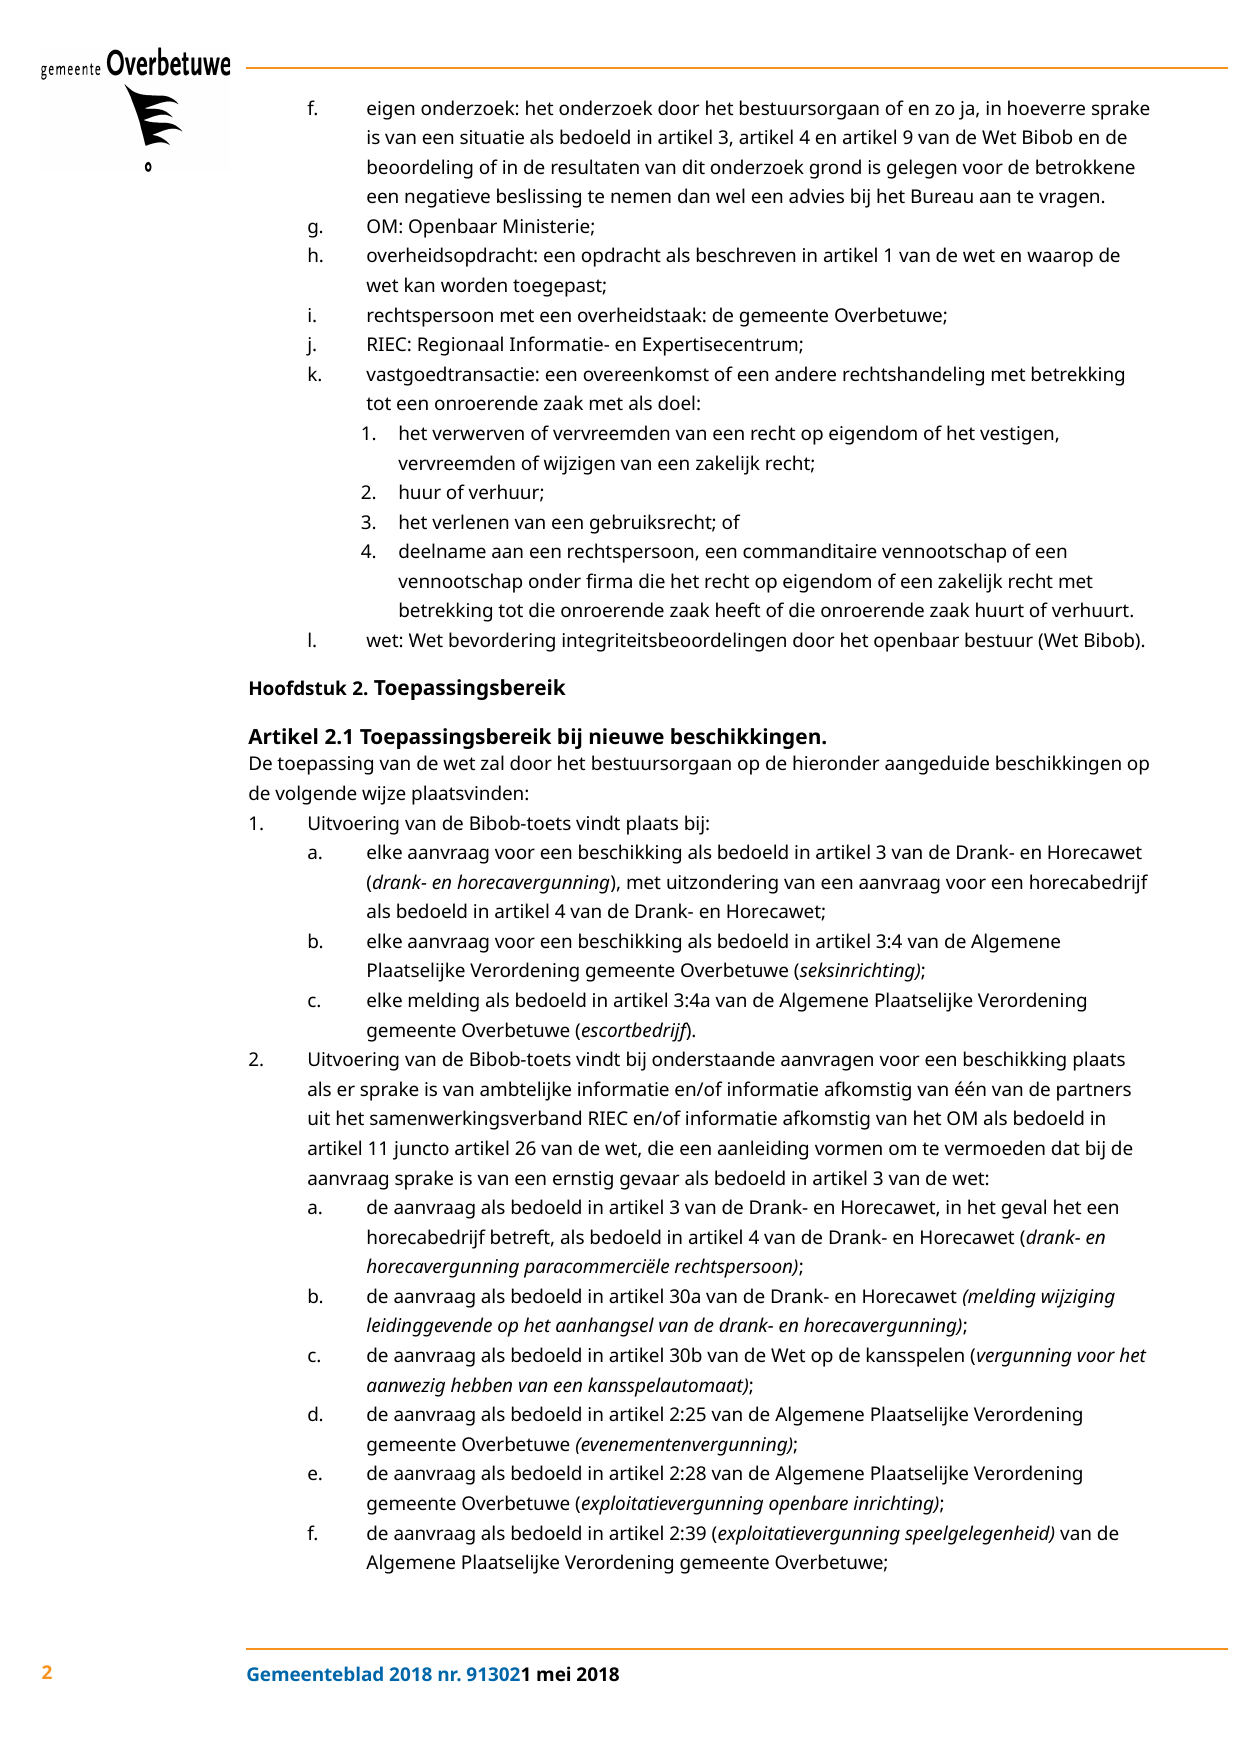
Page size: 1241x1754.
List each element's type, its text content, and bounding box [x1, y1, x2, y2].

text Hoofdstuk 2. Toepassingsbereik [248, 673, 1152, 701]
text Artikel 2.1 Toepassingsbereik bij nieuwe beschikkingen. [248, 722, 1152, 751]
list Uitvoering van de Bibob-toets vindt plaats bij: [248, 810, 1152, 836]
list huur of verhuur; [361, 479, 1152, 505]
list RIEC: Regionaal Informatie- en Expertisecentrum; [307, 331, 1152, 357]
text De toepassing van de wet zal door het bestuursorgaan op de hieronder aangeduide beschikkingen op de volgende wijze plaatsvinden: [248, 751, 1152, 806]
list vastgoedtransactie: een overeenkomst of een andere rechtshandeling met betrekking tot een onroerende zaak met als doel: [307, 361, 1152, 416]
list de aanvraag als bedoeld in artikel 2:28 van de Algemene Plaatselijke Verordening gemeente Overbetuwe (exploitatievergunning openbare inrichting); [307, 1461, 1152, 1516]
list rechtspersoon met een overheidstaak: de gemeente Overbetuwe; [307, 302, 1152, 328]
list eigen onderzoek: het onderzoek door het bestuursorgaan of en zo ja, in hoeverre sprake is van een situatie als bedoeld in artikel 3, artikel 4 en artikel 9 van de Wet Bibob en de beoordeling of in de resultaten van dit onderzoek grond is gelegen voor de betrokkene een negatieve beslissing te nemen dan wel een advies bij het Bureau aan te vragen. [307, 95, 1152, 209]
list OM: Openbaar Ministerie; [307, 213, 1152, 239]
picture [41, 47, 231, 172]
list Uitvoering van de Bibob-toets vindt bij onderstaande aanvragen voor een beschikking plaats als er sprake is van ambtelijke informatie en/of informatie afkomstig van één van de partners uit het samenwerkingsverband RIEC en/of informatie afkomstig van het OM als bedoeld in artikel 11 juncto artikel 26 van de wet, die een aanleiding vormen om te vermoeden dat bij de aanvraag sprake is van een ernstig gevaar als bedoeld in artikel 3 van de wet: [248, 1046, 1152, 1191]
list de aanvraag als bedoeld in artikel 2:39 (exploitatievergunning speelgelegenheid) van de Algemene Plaatselijke Verordening gemeente Overbetuwe; [307, 1520, 1152, 1575]
list overheidsopdracht: een opdracht als beschreven in artikel 1 van de wet en waarop de wet kan worden toegepast; [307, 243, 1152, 298]
list het verwerven of vervreemden van een recht op eigendom of het vestigen, vervreemden of wijzigen van een zakelijk recht; [361, 420, 1152, 476]
list elke aanvraag voor een beschikking als bedoeld in artikel 3:4 van de Algemene Plaatselijke Verordening gemeente Overbetuwe (seksinrichting); [307, 928, 1152, 983]
list elke aanvraag voor een beschikking als bedoeld in artikel 3 van de Drank- en Horecawet (drank- en horecavergunning), met uitzondering van een aanvraag voor een horecabedrijf als bedoeld in artikel 4 van de Drank- en Horecawet; [307, 839, 1152, 924]
list het verlenen van een gebruiksrecht; of [361, 509, 1152, 535]
list de aanvraag als bedoeld in artikel 3 van de Drank- en Horecawet, in het geval het een horecabedrijf betreft, als bedoeld in artikel 4 van de Drank- en Horecawet (drank- en horecavergunning paracommerciële rechtspersoon); [307, 1194, 1152, 1279]
list wet: Wet bevordering integriteitsbeoordelingen door het openbaar bestuur (Wet Bibob). [307, 627, 1152, 653]
list de aanvraag als bedoeld in artikel 2:25 van de Algemene Plaatselijke Verordening gemeente Overbetuwe (evenementenvergunning); [307, 1401, 1152, 1457]
list elke melding als bedoeld in artikel 3:4a van de Algemene Plaatselijke Verordening gemeente Overbetuwe (escortbedrijf). [307, 987, 1152, 1043]
list de aanvraag als bedoeld in artikel 30a van de Drank- en Horecawet (melding wijziging leidinggevende op het aanhangsel van de drank- en horecavergunning); [307, 1283, 1152, 1338]
list de aanvraag als bedoeld in artikel 30b van de Wet op de kansspelen (vergunning voor het aanwezig hebben van een kansspelautomaat); [307, 1342, 1152, 1398]
list deelname aan een rechtspersoon, een commanditaire vennootschap of een vennootschap onder firma die het recht op eigendom of een zakelijk recht met betrekking tot die onroerende zaak heeft of die onroerende zaak huurt of verhuurt. [361, 538, 1152, 623]
